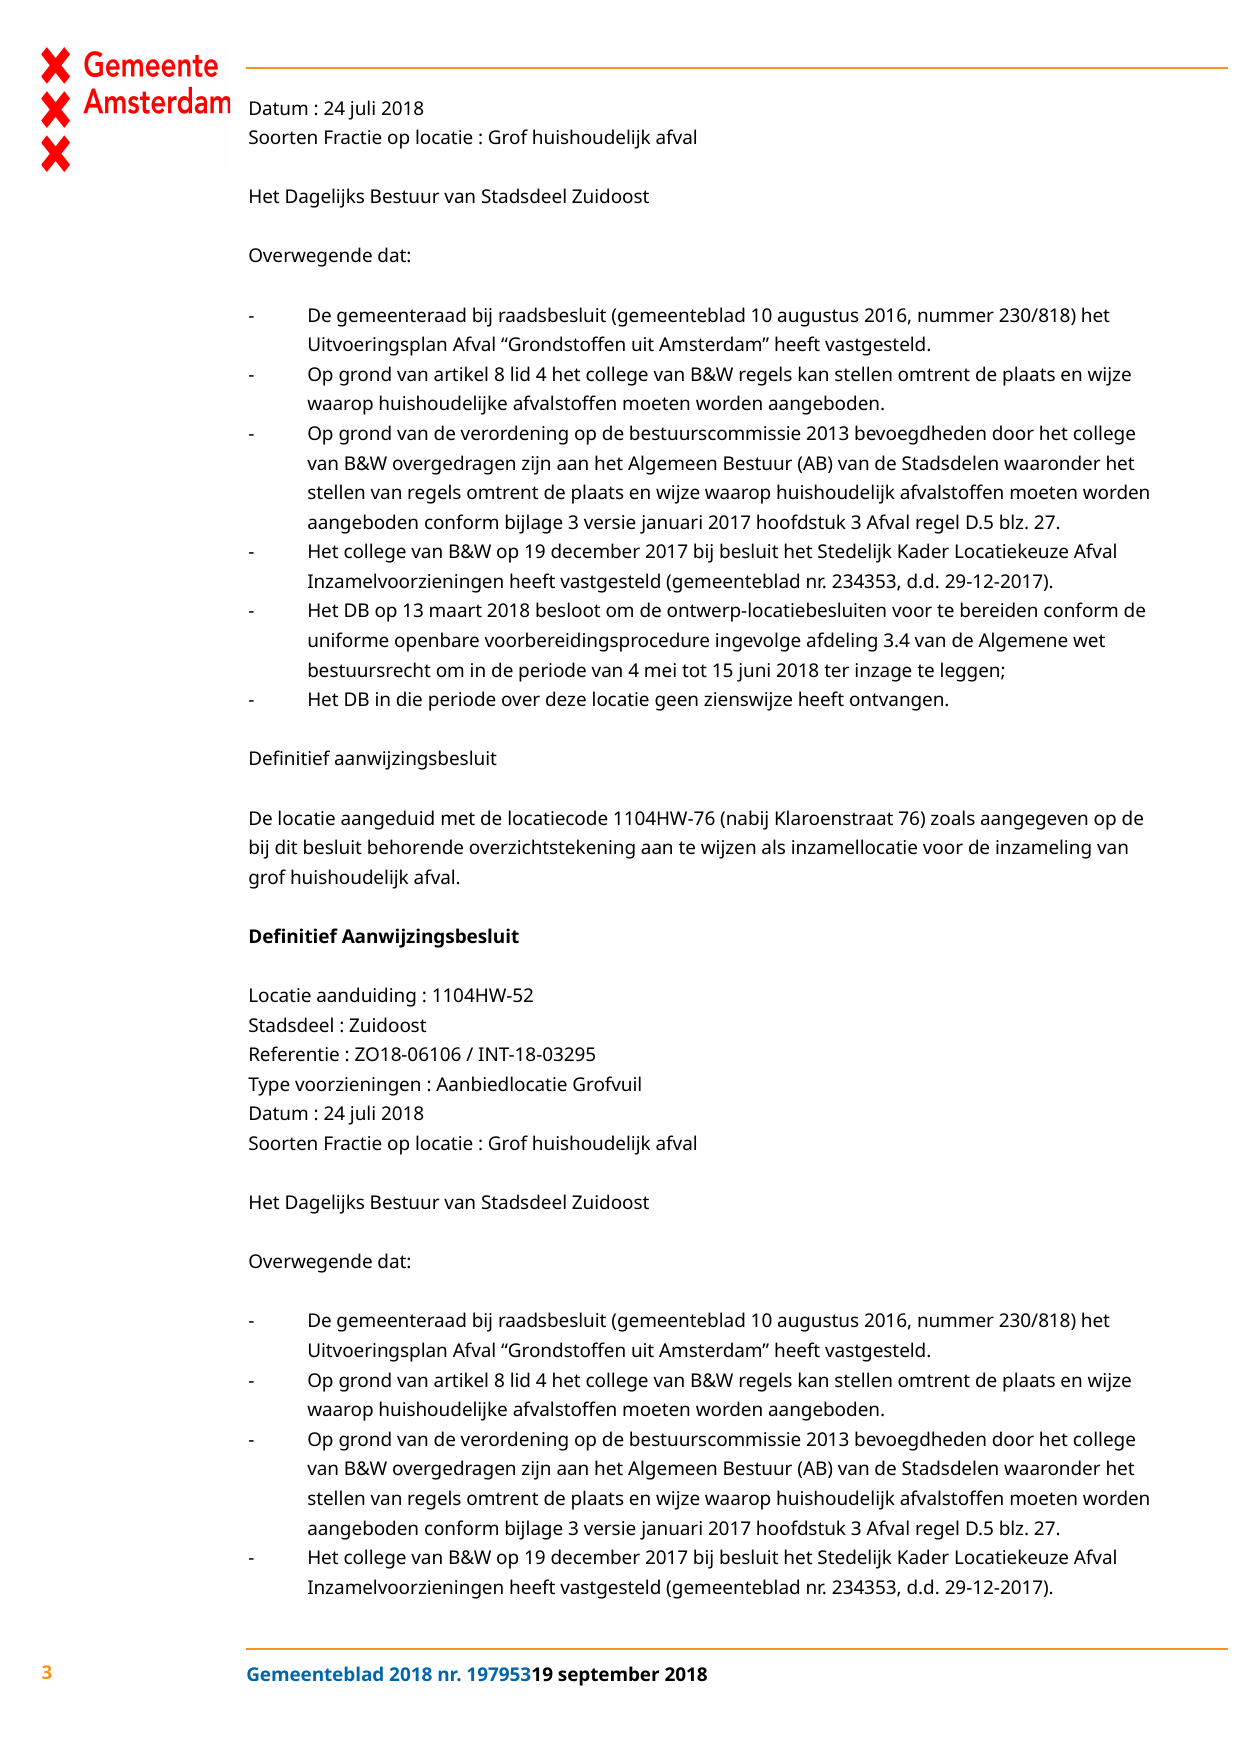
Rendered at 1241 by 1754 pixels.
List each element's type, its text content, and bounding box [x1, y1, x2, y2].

list Op grond van artikel 8 lid 4 het college van B&W regels kan stellen omtrent de plaats en wijze waarop huishoudelijke afvalstoffen moeten worden aangeboden. [248, 1367, 1152, 1422]
list Het college van B&W op 19 december 2017 bij besluit het Stedelijk Kader Locatiekeuze Afval Inzamelvoorzieningen heeft vastgesteld (gemeenteblad nr. 234353, d.d. 29-12-2017). [248, 1544, 1152, 1600]
text Soorten Fractie op locatie : Grof huishoudelijk afval [248, 1130, 1152, 1156]
list De gemeenteraad bij raadsbesluit (gemeenteblad 10 augustus 2016, nummer 230/818) het Uitvoeringsplan Afval “Grondstoffen uit Amsterdam” heeft vastgesteld. [248, 1308, 1152, 1363]
text Type voorzieningen : Aanbiedlocatie Grofvuil [248, 1071, 1152, 1097]
text Datum : 24 juli 2018 [248, 1101, 1152, 1126]
text Datum : 24 juli 2018 [248, 95, 1152, 121]
text Stadsdeel : Zuidoost [248, 1012, 1152, 1038]
list Op grond van artikel 8 lid 4 het college van B&W regels kan stellen omtrent de plaats en wijze waarop huishoudelijke afvalstoffen moeten worden aangeboden. [248, 361, 1152, 416]
list Op grond van de verordening op de bestuurscommissie 2013 bevoegdheden door het college van B&W overgedragen zijn aan het Algemeen Bestuur (AB) van de Stadsdelen waaronder het stellen van regels omtrent de plaats en wijze waarop huishoudelijk afvalstoffen moeten worden aangeboden conform bijlage 3 versie januari 2017 hoofdstuk 3 Afval regel D.5 blz. 27. [248, 1426, 1152, 1541]
text Definitief Aanwijzingsbesluit [248, 923, 1152, 949]
text Het Dagelijks Bestuur van Stadsdeel Zuidoost [248, 183, 1152, 209]
text Locatie aanduiding : 1104HW-52 [248, 982, 1152, 1008]
picture [41, 47, 231, 172]
list Het college van B&W op 19 december 2017 bij besluit het Stedelijk Kader Locatiekeuze Afval Inzamelvoorzieningen heeft vastgesteld (gemeenteblad nr. 234353, d.d. 29-12-2017). [248, 538, 1152, 594]
text De locatie aangeduid met de locatiecode 1104HW-76 (nabij Klaroenstraat 76) zoals aangegeven op de bij dit besluit behorende overzichtstekening aan te wijzen als inzamellocatie voor de inzameling van grof huishoudelijk afval. [248, 805, 1152, 890]
text Het Dagelijks Bestuur van Stadsdeel Zuidoost [248, 1189, 1152, 1215]
list Het DB op 13 maart 2018 besloot om de ontwerp-locatiebesluiten voor te bereiden conform de uniforme openbare voorbereidingsprocedure ingevolge afdeling 3.4 van de Algemene wet bestuursrecht om in de periode van 4 mei tot 15 juni 2018 ter inzage te leggen; [248, 598, 1152, 683]
text Soorten Fractie op locatie : Grof huishoudelijk afval [248, 124, 1152, 150]
text Definitief aanwijzingsbesluit [248, 746, 1152, 771]
text Overwegende dat: [248, 1248, 1152, 1274]
list Op grond van de verordening op de bestuurscommissie 2013 bevoegdheden door het college van B&W overgedragen zijn aan het Algemeen Bestuur (AB) van de Stadsdelen waaronder het stellen van regels omtrent de plaats en wijze waarop huishoudelijk afvalstoffen moeten worden aangeboden conform bijlage 3 versie januari 2017 hoofdstuk 3 Afval regel D.5 blz. 27. [248, 420, 1152, 535]
text Overwegende dat: [248, 243, 1152, 268]
list Het DB in die periode over deze locatie geen zienswijze heeft ontvangen. [248, 686, 1152, 712]
text Referentie : ZO18-06106 / INT-18-03295 [248, 1041, 1152, 1067]
list De gemeenteraad bij raadsbesluit (gemeenteblad 10 augustus 2016, nummer 230/818) het Uitvoeringsplan Afval “Grondstoffen uit Amsterdam” heeft vastgesteld. [248, 302, 1152, 357]
